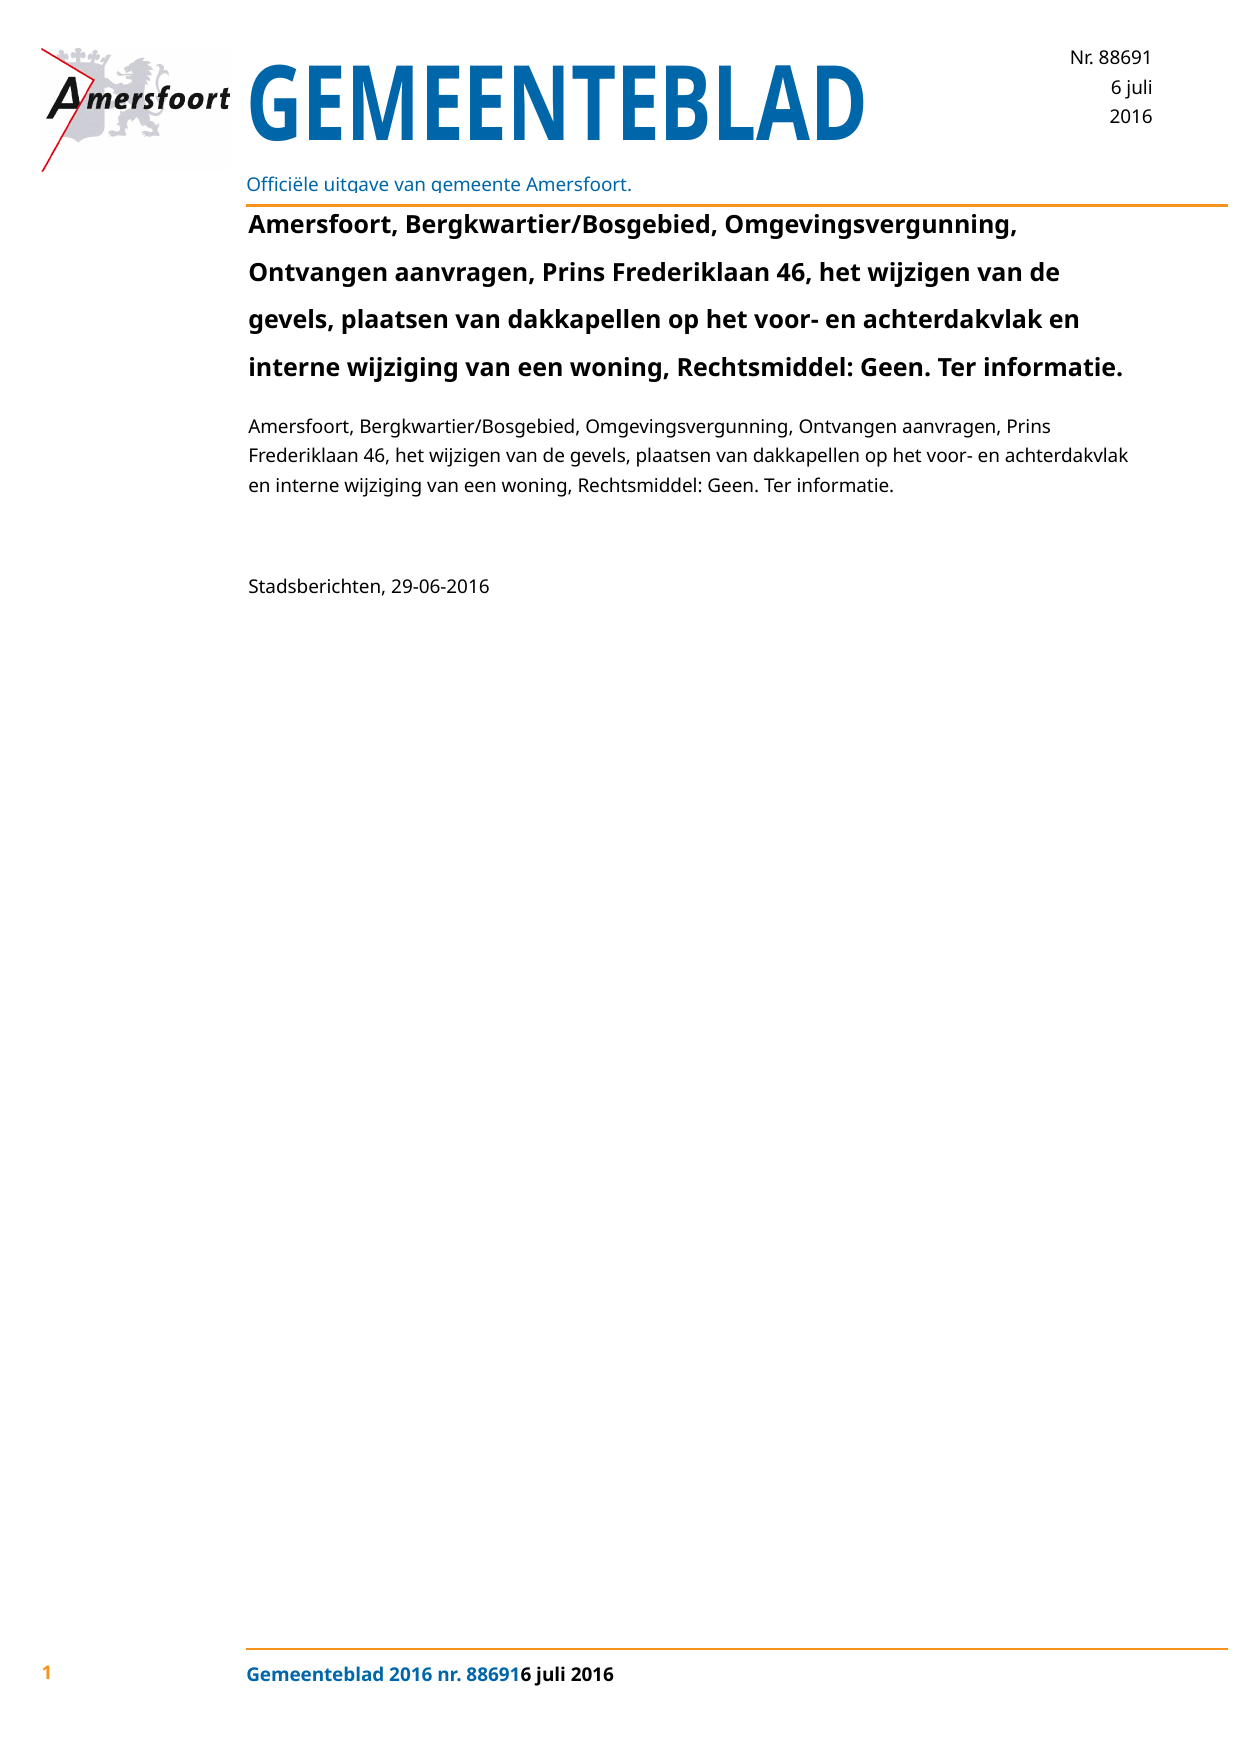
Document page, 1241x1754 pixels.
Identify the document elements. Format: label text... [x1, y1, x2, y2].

picture [41, 47, 231, 172]
text Amersfoort, Bergkwartier/Bosgebied, Omgevingsvergunning, Ontvangen aanvragen, Prins Frederiklaan 46, het wijzigen van de gevels, plaatsen van dakkapellen op het voor- en achterdakvlak en interne wijziging van een woning, Rechtsmiddel: Geen. Ter informatie. [248, 207, 1152, 384]
text Amersfoort, Bergkwartier/Bosgebied, Omgevingsvergunning, Ontvangen aanvragen, Prins Frederiklaan 46, het wijzigen van de gevels, plaatsen van dakkapellen op het voor- en achterdakvlak en interne wijziging van een woning, Rechtsmiddel: Geen. Ter informatie. [248, 413, 1152, 498]
text Stadsberichten, 29-06-2016 [248, 573, 1152, 599]
